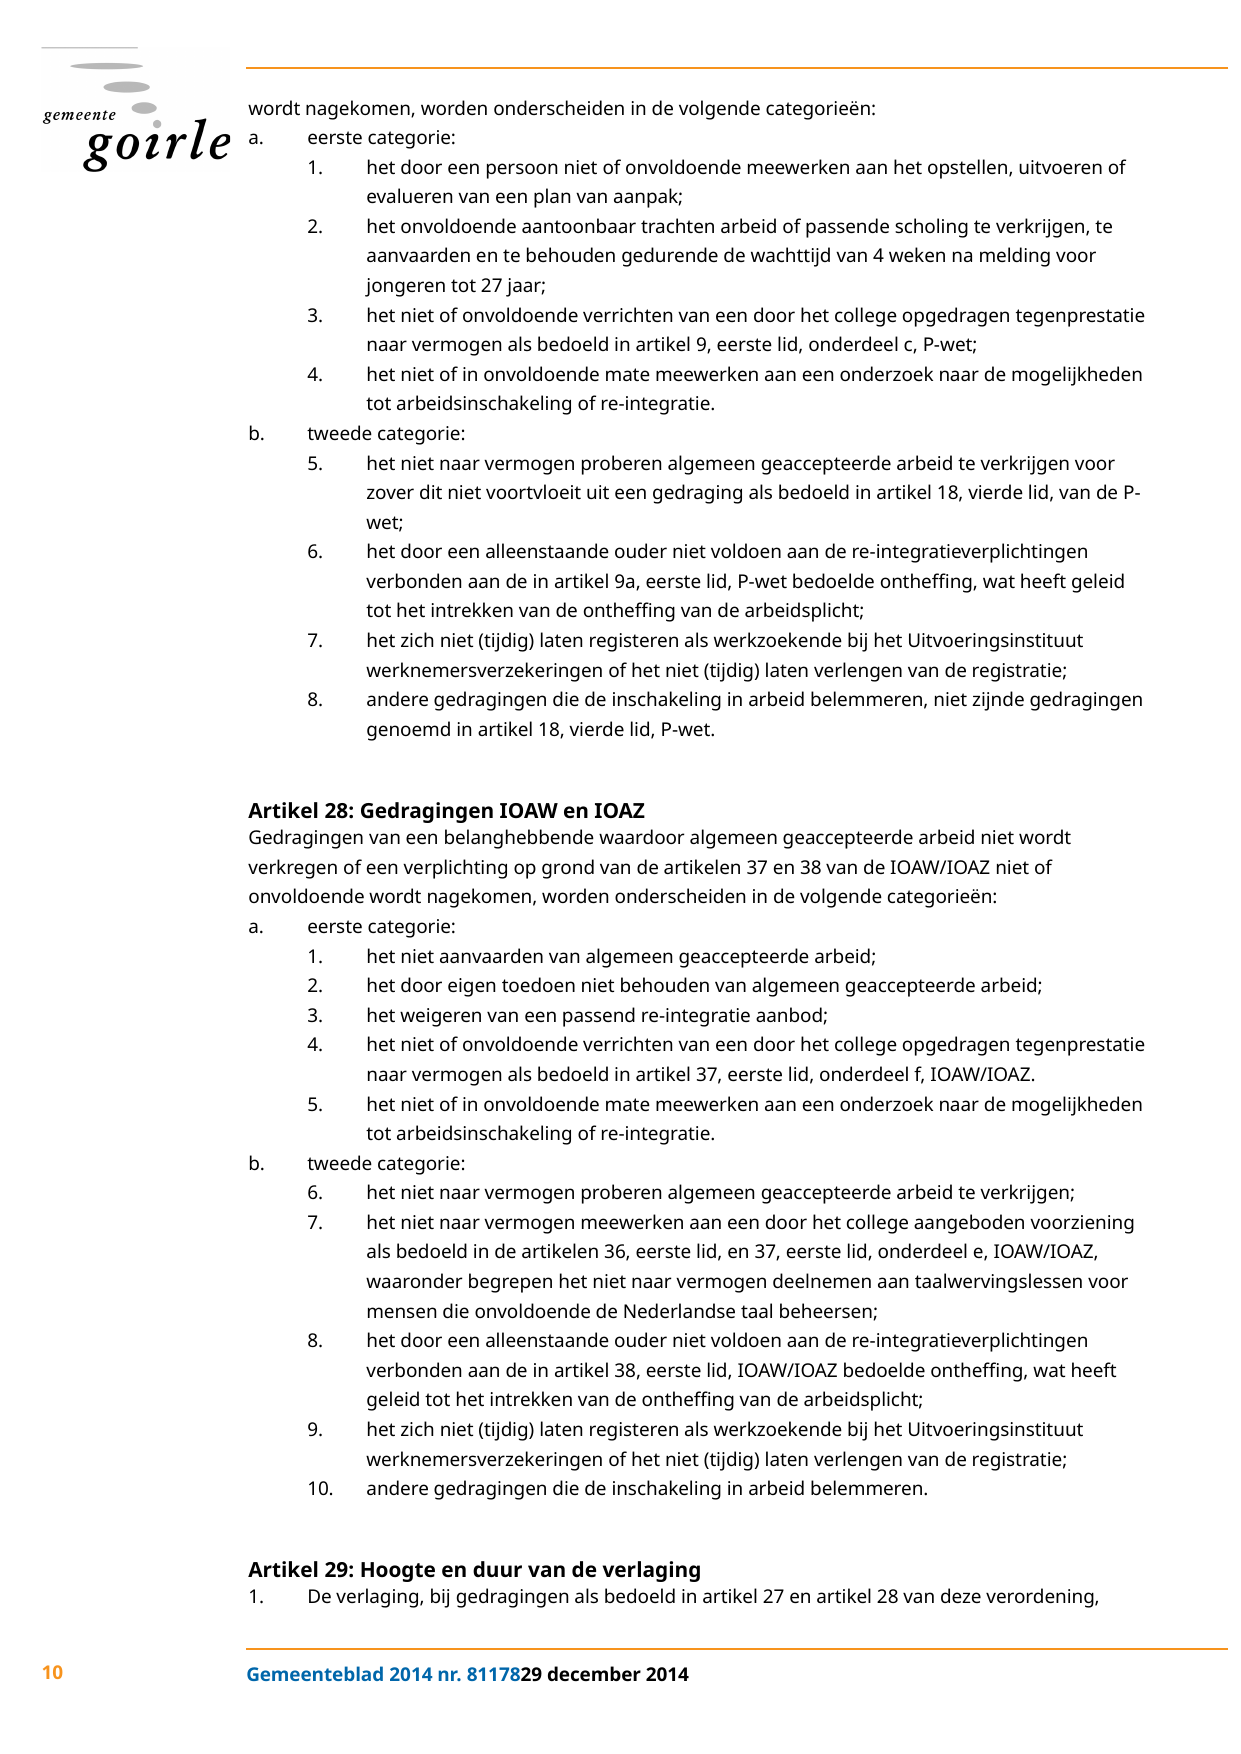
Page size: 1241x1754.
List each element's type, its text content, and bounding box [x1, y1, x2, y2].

list het weigeren van een passend re-integratie aanbod; [307, 1002, 1152, 1028]
list het niet of in onvoldoende mate meewerken aan een onderzoek naar de mogelijkheden tot arbeidsinschakeling of re-integratie. [307, 1091, 1152, 1146]
list het zich niet (tijdig) laten registeren als werkzoekende bij het Uitvoeringsinstituut werknemersverzekeringen of het niet (tijdig) laten verlengen van de registratie; [307, 1416, 1152, 1471]
text Artikel 29: Hoogte en duur van de verlaging [248, 1555, 1152, 1584]
list eerste categorie: [248, 124, 1152, 150]
list andere gedragingen die de inschakeling in arbeid belemmeren, niet zijnde gedragingen genoemd in artikel 18, vierde lid, P-wet. [307, 686, 1152, 742]
list het niet of in onvoldoende mate meewerken aan een onderzoek naar de mogelijkheden tot arbeidsinschakeling of re-integratie. [307, 361, 1152, 416]
text wordt nagekomen, worden onderscheiden in de volgende categorieën: [248, 95, 1152, 121]
list het niet naar vermogen proberen algemeen geaccepteerde arbeid te verkrijgen voor zover dit niet voortvloeit uit een gedraging als bedoeld in artikel 18, vierde lid, van de P-wet; [307, 450, 1152, 535]
list het door een alleenstaande ouder niet voldoen aan de re-integratieverplichtingen verbonden aan de in artikel 38, eerste lid, IOAW/IOAZ bedoelde ontheffing, wat heeft geleid tot het intrekken van de ontheffing van de arbeidsplicht; [307, 1327, 1152, 1412]
list De verlaging, bij gedragingen als bedoeld in artikel 27 en artikel 28 van deze verordening, [248, 1584, 1152, 1609]
list tweede categorie: [248, 420, 1152, 446]
text Gedragingen van een belanghebbende waardoor algemeen geaccepteerde arbeid niet wordt verkregen of een verplichting op grond van de artikelen 37 en 38 van de IOAW/IOAZ niet of onvoldoende wordt nagekomen, worden onderscheiden in de volgende categorieën: [248, 824, 1152, 909]
list het niet of onvoldoende verrichten van een door het college opgedragen tegenprestatie naar vermogen als bedoeld in artikel 9, eerste lid, onderdeel c, P-wet; [307, 302, 1152, 357]
list eerste categorie: [248, 913, 1152, 939]
picture [41, 47, 231, 172]
list tweede categorie: [248, 1150, 1152, 1176]
list het door een alleenstaande ouder niet voldoen aan de re-integratieverplichtingen verbonden aan de in artikel 9a, eerste lid, P-wet bedoelde ontheffing, wat heeft geleid tot het intrekken van de ontheffing van de arbeidsplicht; [307, 538, 1152, 623]
list het niet naar vermogen proberen algemeen geaccepteerde arbeid te verkrijgen; [307, 1179, 1152, 1205]
list het niet of onvoldoende verrichten van een door het college opgedragen tegenprestatie naar vermogen als bedoeld in artikel 37, eerste lid, onderdeel f, IOAW/IOAZ. [307, 1032, 1152, 1087]
list het niet naar vermogen meewerken aan een door het college aangeboden voorziening als bedoeld in de artikelen 36, eerste lid, en 37, eerste lid, onderdeel e, IOAW/IOAZ, waaronder begrepen het niet naar vermogen deelnemen aan taalwervingslessen voor mensen die onvoldoende de Nederlandse taal beheersen; [307, 1209, 1152, 1323]
list het niet aanvaarden van algemeen geaccepteerde arbeid; [307, 943, 1152, 968]
list het zich niet (tijdig) laten registeren als werkzoekende bij het Uitvoeringsinstituut werknemersverzekeringen of het niet (tijdig) laten verlengen van de registratie; [307, 627, 1152, 683]
list het door een persoon niet of onvoldoende meewerken aan het opstellen, uitvoeren of evalueren van een plan van aanpak; [307, 154, 1152, 209]
list het onvoldoende aantoonbaar trachten arbeid of passende scholing te verkrijgen, te aanvaarden en te behouden gedurende de wachttijd van 4 weken na melding voor jongeren tot 27 jaar; [307, 213, 1152, 298]
list andere gedragingen die de inschakeling in arbeid belemmeren. [307, 1475, 1152, 1501]
text Artikel 28: Gedragingen IOAW en IOAZ [248, 796, 1152, 824]
list het door eigen toedoen niet behouden van algemeen geaccepteerde arbeid; [307, 972, 1152, 998]
